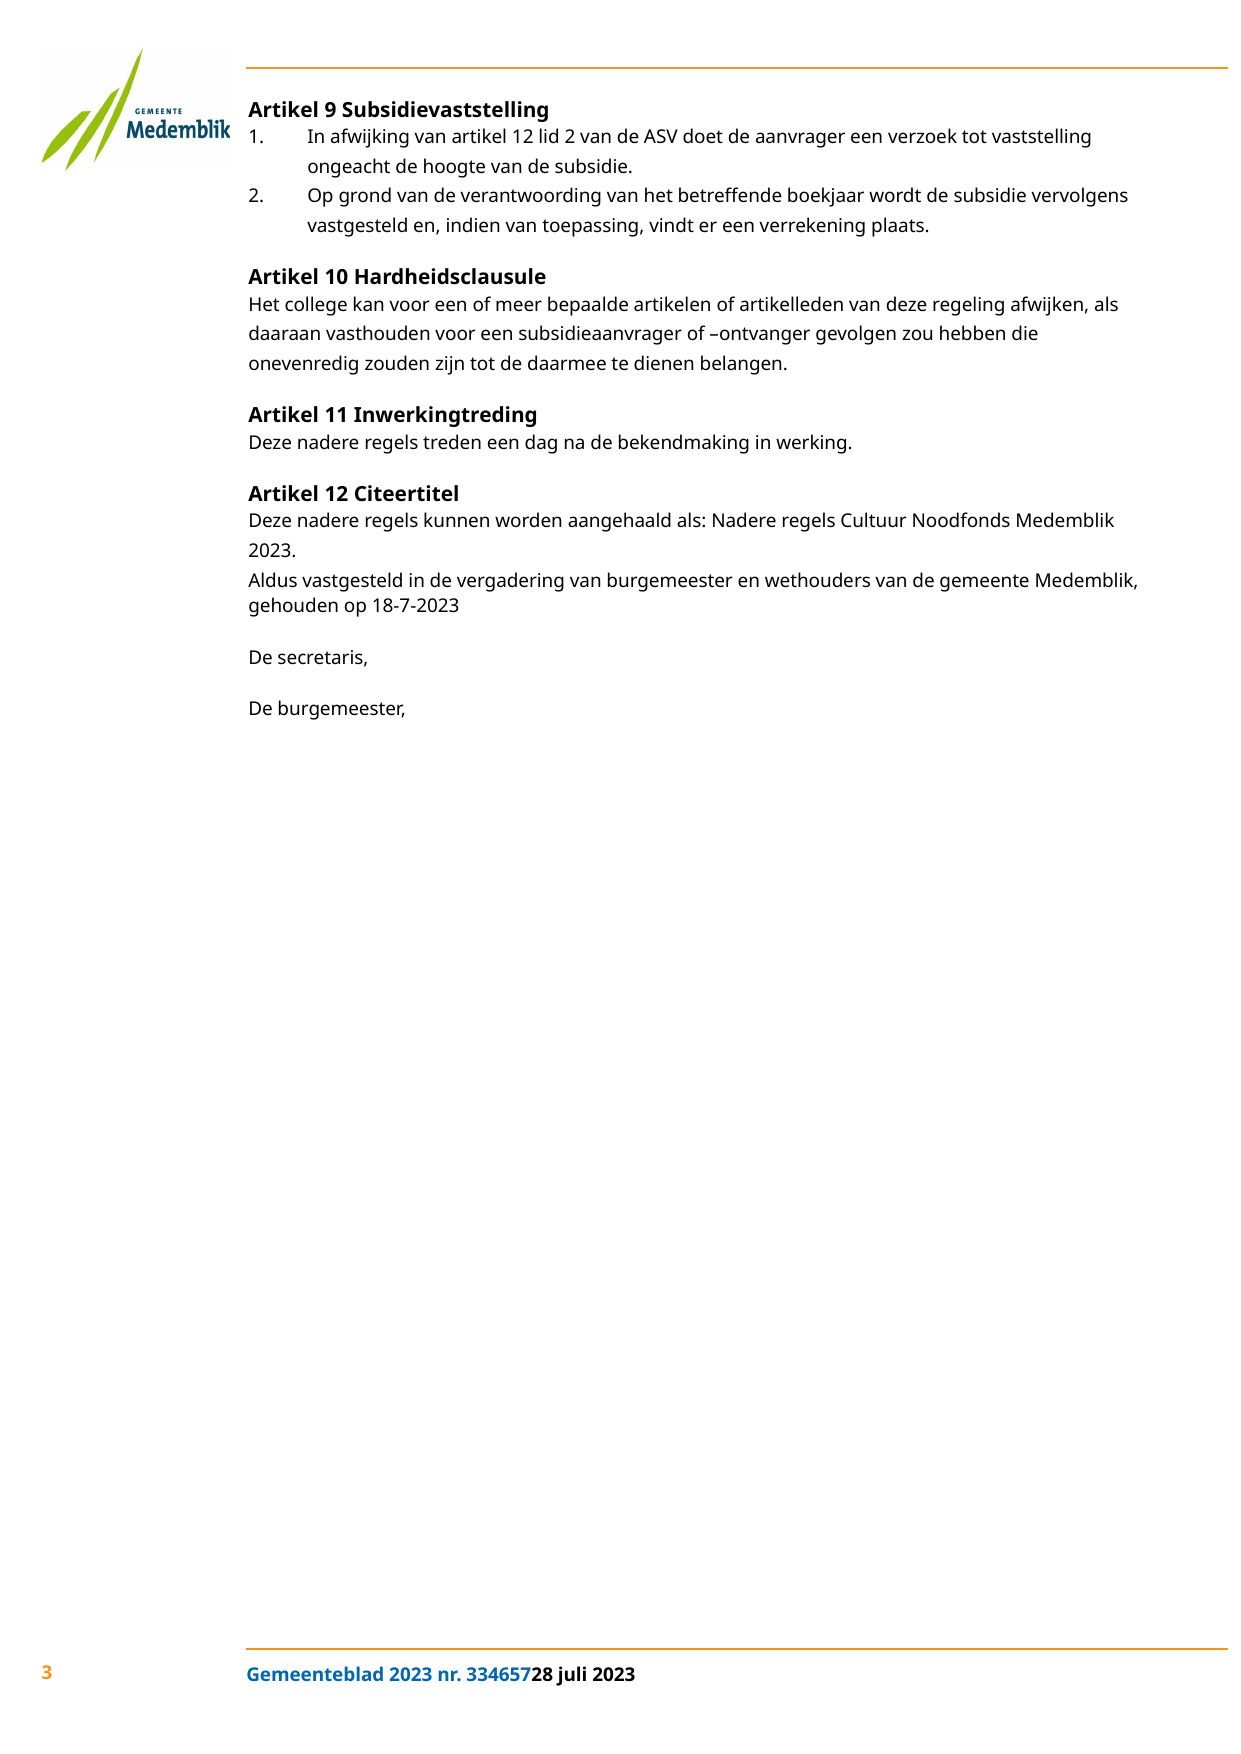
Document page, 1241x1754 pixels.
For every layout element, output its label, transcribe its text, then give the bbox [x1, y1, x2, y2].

text Aldus vastgesteld in de vergadering van burgemeester en wethouders van de gemeente Medemblik, gehouden op 18-7-2023 [248, 567, 1152, 618]
text Artikel 9 Subsidievaststelling [248, 95, 1152, 123]
text Artikel 12 Citeertitel [248, 479, 1152, 508]
text Deze nadere regels treden een dag na de bekendmaking in werking. [248, 429, 1152, 454]
text Deze nadere regels kunnen worden aangehaald als: Nadere regels Cultuur Noodfonds Medemblik 2023. [248, 508, 1152, 563]
text De secretaris, [248, 644, 1152, 670]
text Het college kan voor een of meer bepaalde artikelen of artikelleden van deze regeling afwijken, als daaraan vasthouden voor een subsidieaanvrager of –ontvanger gevolgen zou hebben die onevenredig zouden zijn tot de daarmee te dienen belangen. [248, 291, 1152, 376]
text De burgemeester, [248, 696, 1152, 721]
picture [41, 47, 231, 172]
list Op grond van de verantwoording van het betreffende boekjaar wordt de subsidie vervolgens vastgesteld en, indien van toepassing, vindt er een verrekening plaats. [248, 182, 1152, 238]
text Artikel 11 Inwerkingtreding [248, 400, 1152, 429]
list In afwijking van artikel 12 lid 2 van de ASV doet de aanvrager een verzoek tot vaststelling ongeacht de hoogte van de subsidie. [248, 123, 1152, 178]
text Artikel 10 Hardheidsclausule [248, 262, 1152, 291]
